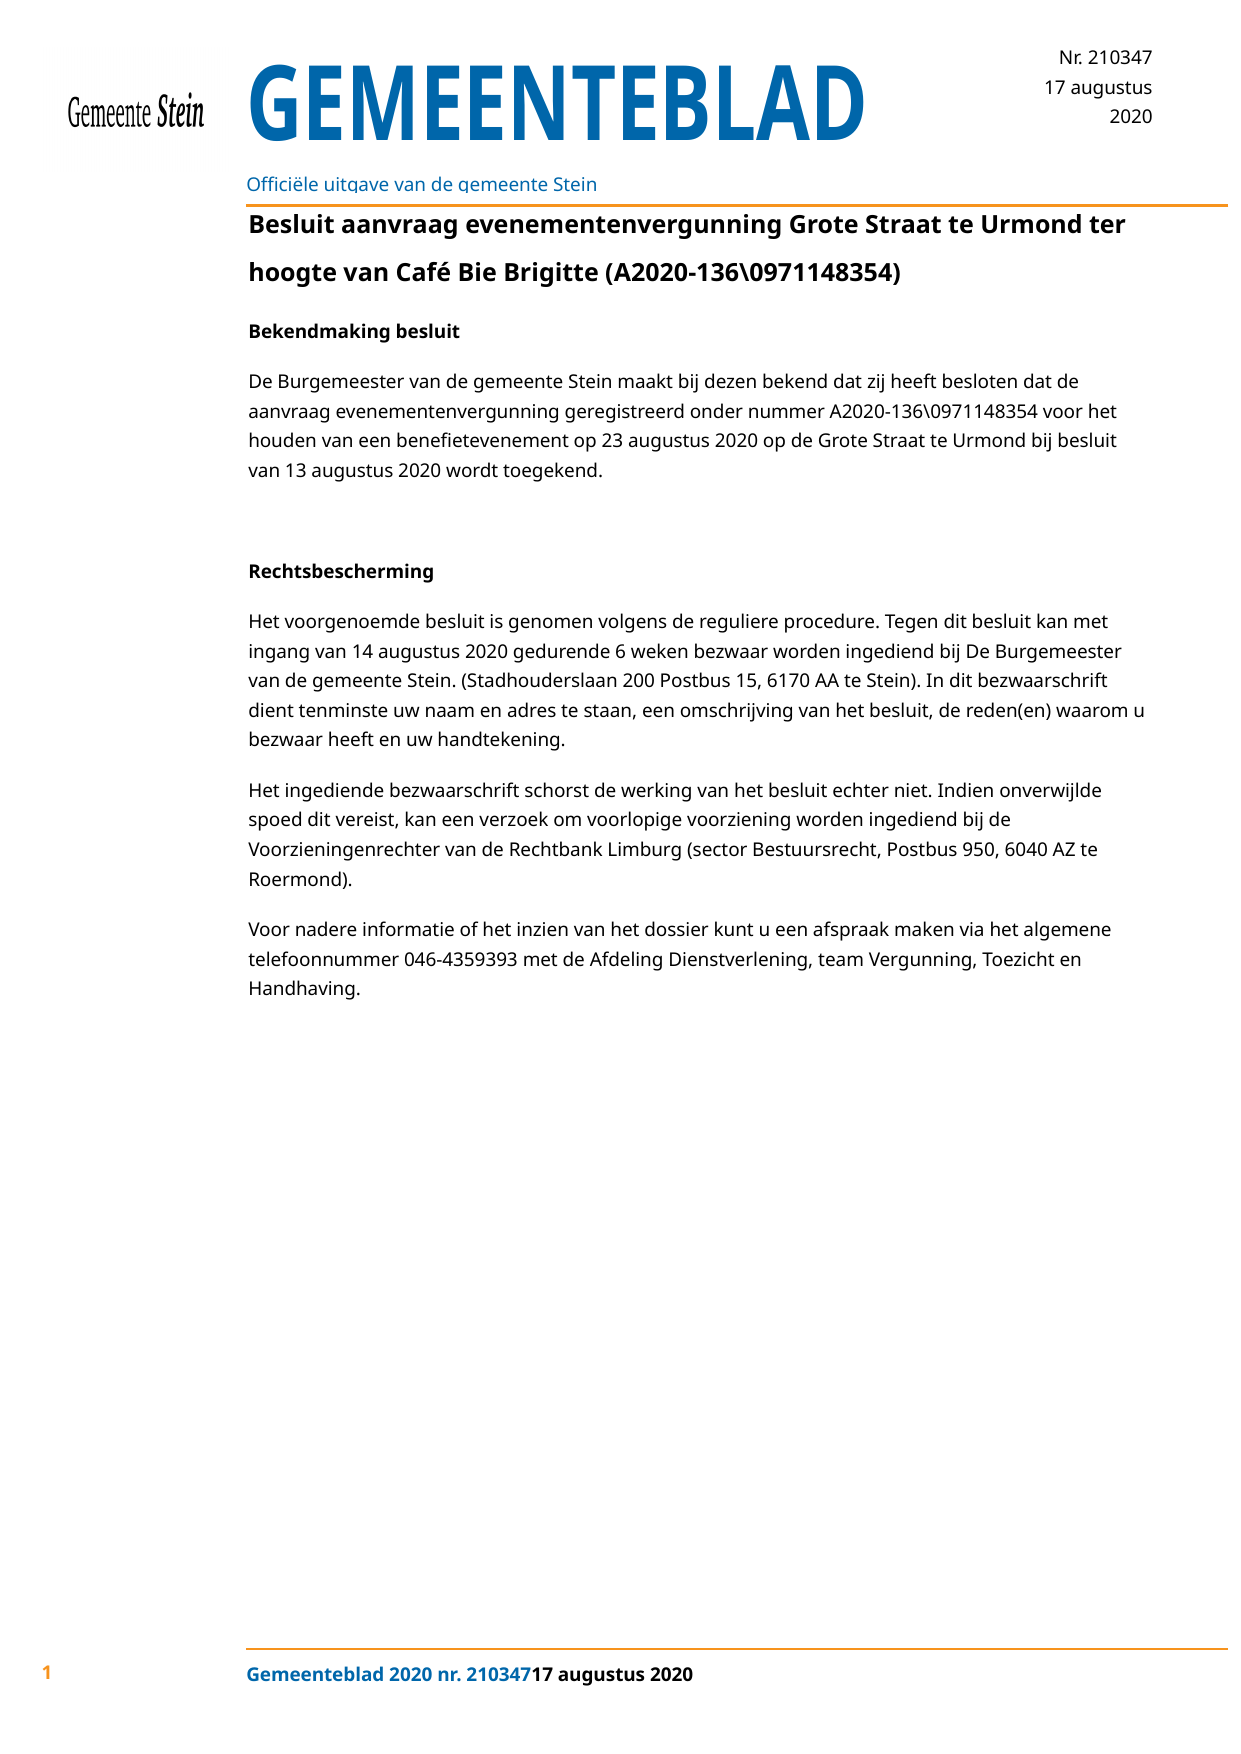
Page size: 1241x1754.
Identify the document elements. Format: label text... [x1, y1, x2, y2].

text Het voorgenoemde besluit is genomen volgens de reguliere procedure. Tegen dit besluit kan met ingang van 14 augustus 2020 gedurende 6 weken bezwaar worden ingediend bij De Burgemeester van de gemeente Stein. (Stadhouderslaan 200 Postbus 15, 6170 AA te Stein). In dit bezwaarschrift dient tenminste uw naam en adres te staan, een omschrijving van het besluit, de reden(en) waarom u bezwaar heeft en uw handtekening. [248, 608, 1152, 752]
text Besluit aanvraag evenementenvergunning Grote Straat te Urmond ter hoogte van Café Bie Brigitte (A2020-136\0971148354) [248, 207, 1152, 288]
text Rechtsbescherming [248, 558, 1152, 584]
text Voor nadere informatie of het inzien van het dossier kunt u een afspraak maken via het algemene telefoonnummer 046-4359393 met de Afdeling Dienstverlening, team Vergunning, Toezicht en Handhaving. [248, 916, 1152, 1001]
picture [41, 47, 231, 172]
text De Burgemeester van de gemeente Stein maakt bij dezen bekend dat zij heeft besloten dat de aanvraag evenementenvergunning geregistreerd onder nummer A2020-136\0971148354 voor het houden van een benefietevenement op 23 augustus 2020 op de Grote Straat te Urmond bij besluit van 13 augustus 2020 wordt toegekend. [248, 368, 1152, 483]
text Het ingediende bezwaarschrift schorst de werking van het besluit echter niet. Indien onverwijlde spoed dit vereist, kan een verzoek om voorlopige voorziening worden ingediend bij de Voorzieningenrechter van de Rechtbank Limburg (sector Bestuursrecht, Postbus 950, 6040 AZ te Roermond). [248, 777, 1152, 892]
text Bekendmaking besluit [248, 318, 1152, 344]
